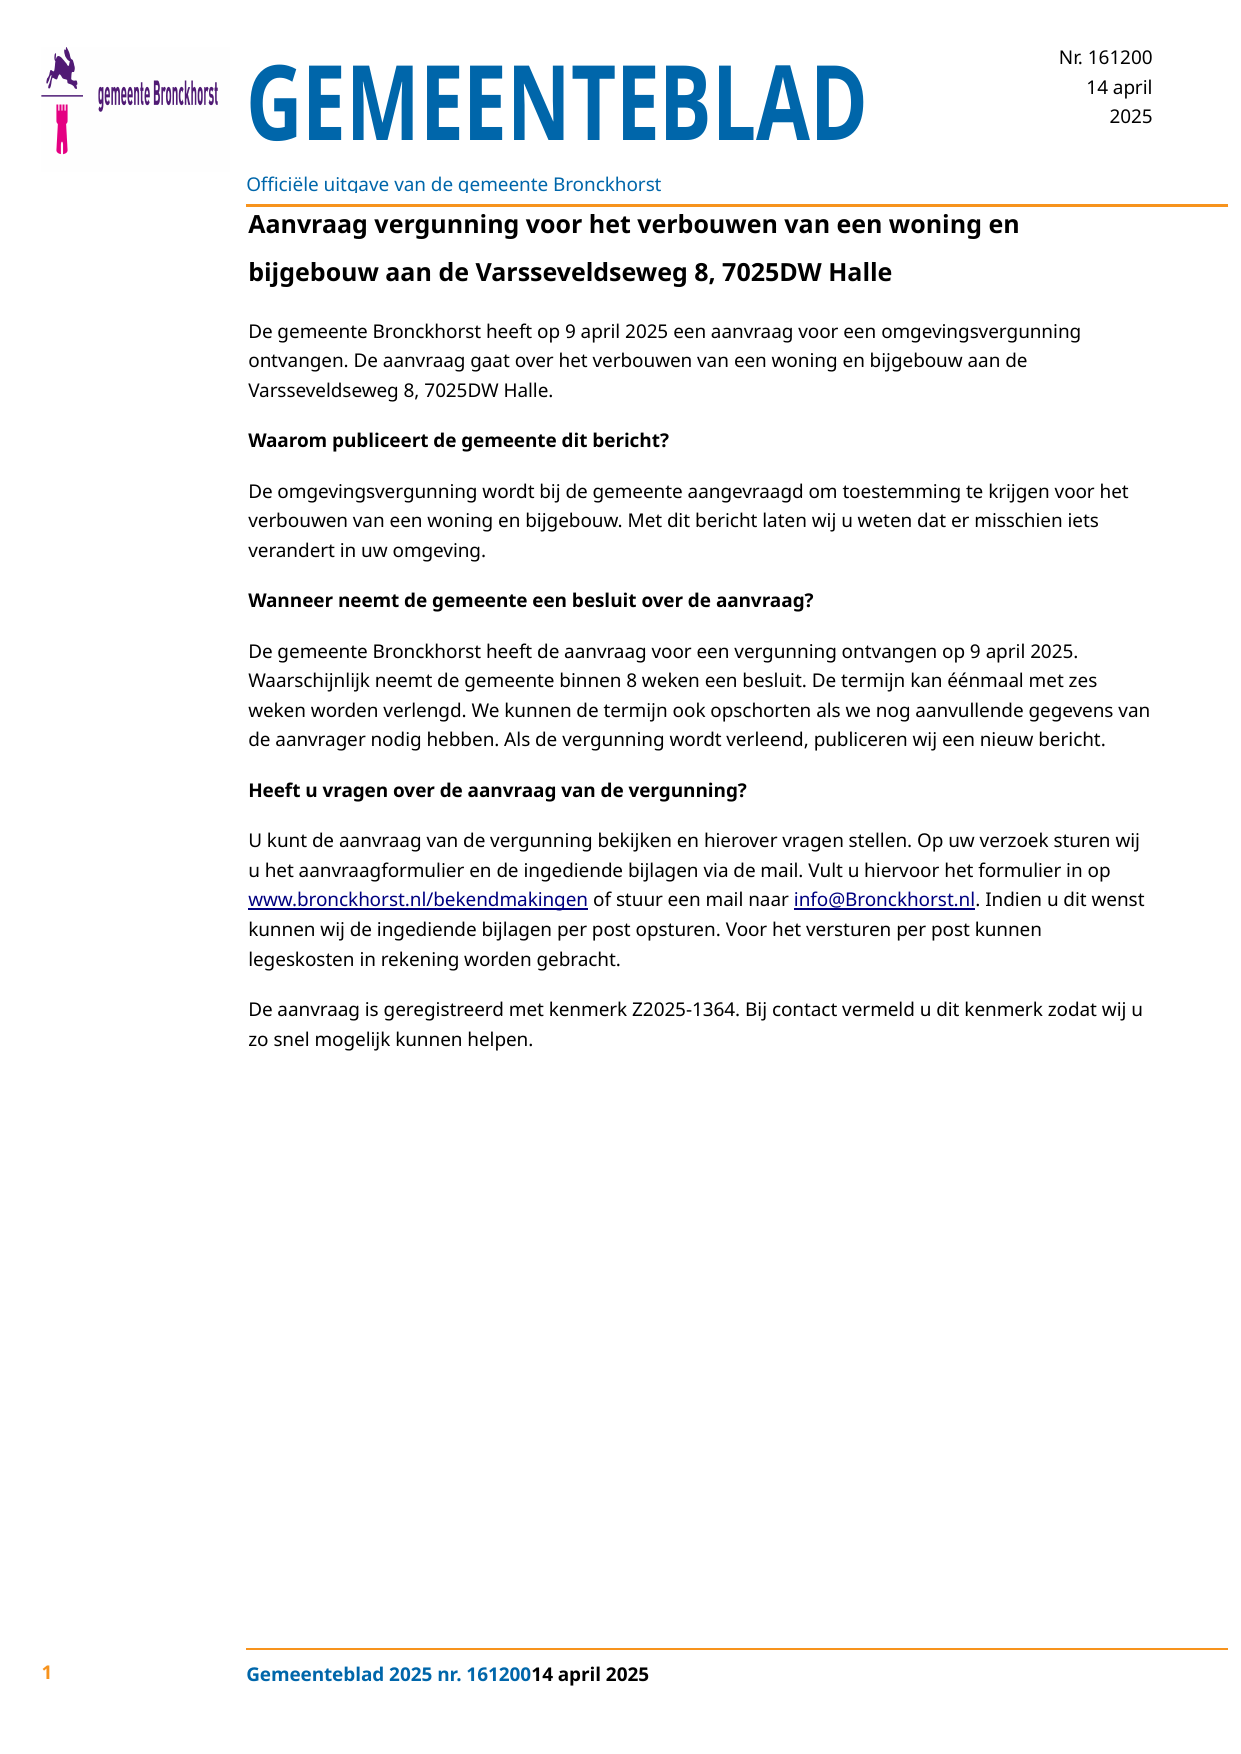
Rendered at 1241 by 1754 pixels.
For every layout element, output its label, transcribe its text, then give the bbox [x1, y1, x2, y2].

text Heeft u vragen over de aanvraag van de vergunning? [248, 777, 1152, 803]
text De gemeente Bronckhorst heeft de aanvraag voor een vergunning ontvangen op 9 april 2025. Waarschijnlijk neemt de gemeente binnen 8 weken een besluit. De termijn kan éénmaal met zes weken worden verlengd. We kunnen de termijn ook opschorten als we nog aanvullende gegevens van de aanvrager nodig hebben. Als de vergunning wordt verleend, publiceren wij een nieuw bericht. [248, 638, 1152, 752]
text Aanvraag vergunning voor het verbouwen van een woning en bijgebouw aan de Varsseveldseweg 8, 7025DW Halle [248, 207, 1152, 288]
text De aanvraag is geregistreerd met kenmerk Z2025-1364. Bij contact vermeld u dit kenmerk zodat wij u zo snel mogelijk kunnen helpen. [248, 996, 1152, 1052]
text U kunt de aanvraag van de vergunning bekijken en hierover vragen stellen. Op uw verzoek sturen wij u het aanvraagformulier en de ingediende bijlagen via de mail. Vult u hiervoor het formulier in op www.bronckhorst.nl/bekendmakingen of stuur een mail naar info@Bronckhorst.nl. Indien u dit wenst kunnen wij de ingediende bijlagen per post opsturen. Voor het versturen per post kunnen legeskosten in rekening worden gebracht. [248, 827, 1152, 972]
text Wanneer neemt de gemeente een besluit over de aanvraag? [248, 587, 1152, 613]
text De gemeente Bronckhorst heeft op 9 april 2025 een aanvraag voor een omgevingsvergunning ontvangen. De aanvraag gaat over het verbouwen van een woning en bijgebouw aan de Varsseveldseweg 8, 7025DW Halle. [248, 318, 1152, 403]
picture [41, 47, 231, 172]
text Waarom publiceert de gemeente dit bericht? [248, 427, 1152, 453]
text De omgevingsvergunning wordt bij de gemeente aangevraagd om toestemming te krijgen voor het verbouwen van een woning en bijgebouw. Met dit bericht laten wij u weten dat er misschien iets verandert in uw omgeving. [248, 478, 1152, 563]
